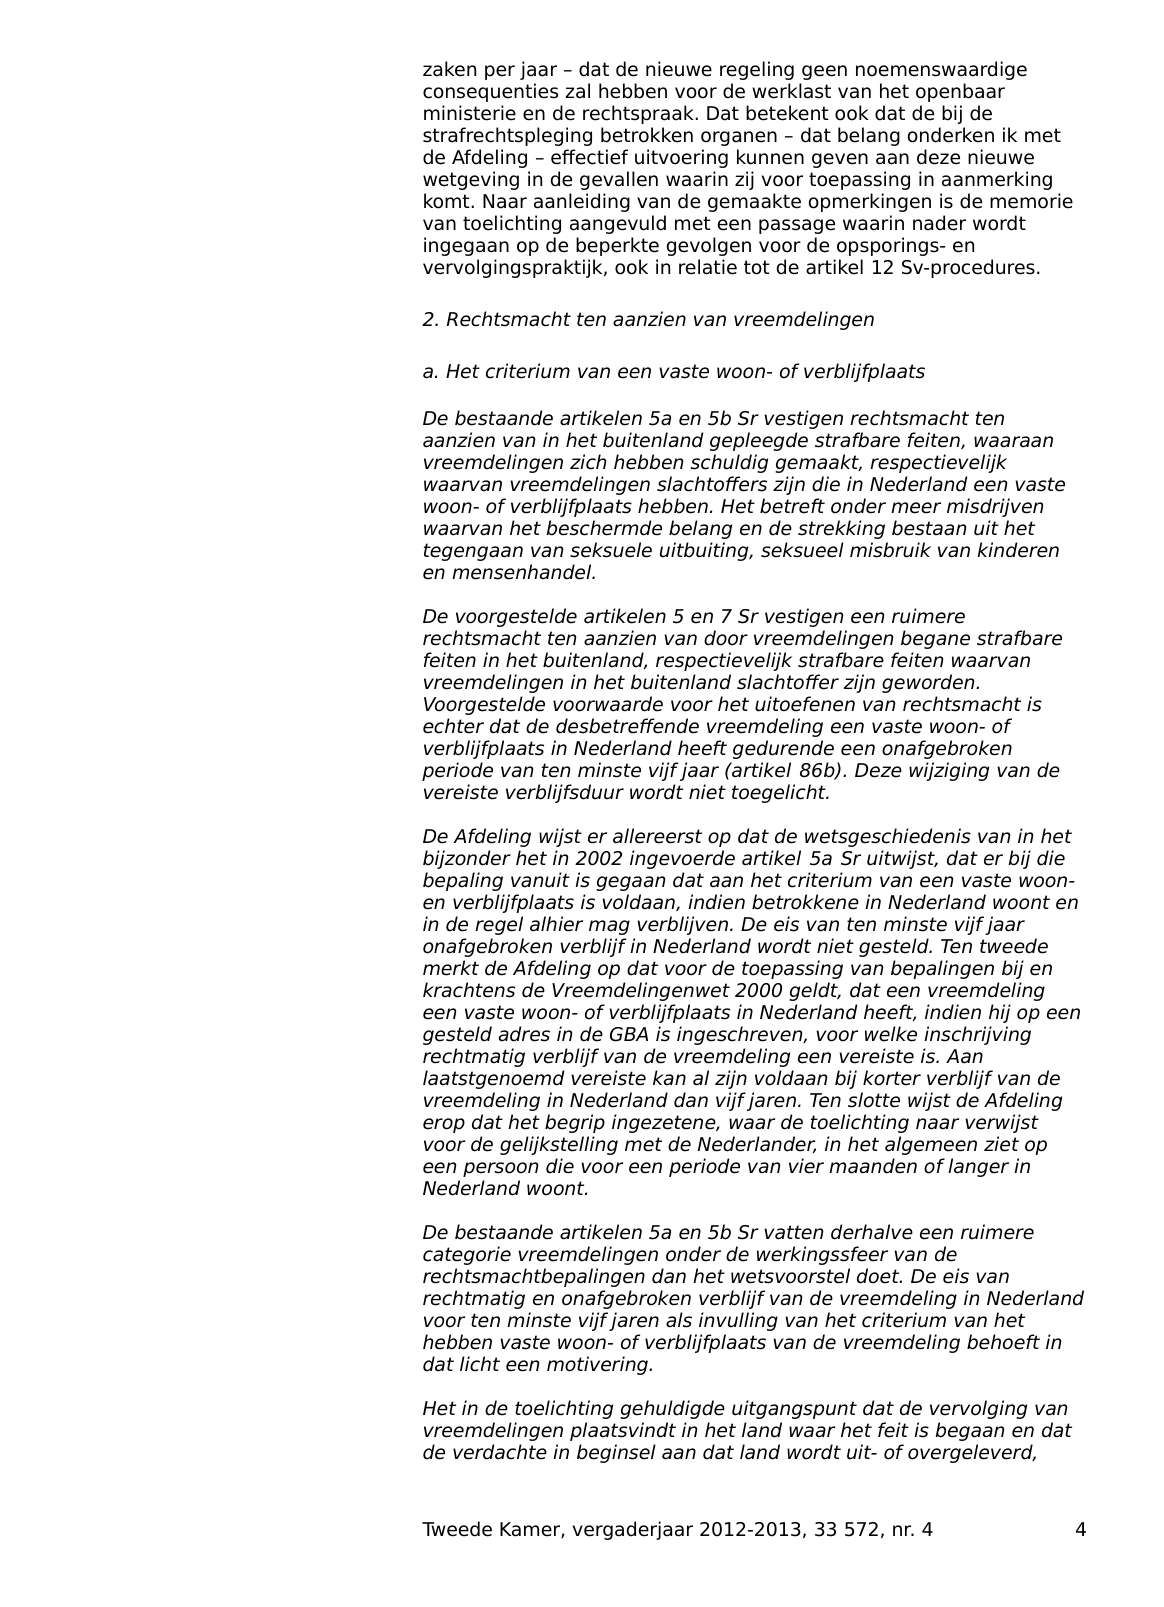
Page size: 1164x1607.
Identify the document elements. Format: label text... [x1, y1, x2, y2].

text De bestaande artikelen 5a en 5b Sr vatten derhalve een ruimere categorie vreemdelingen onder de werkingssfeer van de rechtsmachtbepalingen dan het wetsvoorstel doet. De eis van rechtmatig en onafgebroken verblijf van de vreemdeling in Nederland voor ten minste vijf jaren als invulling van het criterium van het hebben vaste woon- of verblijfplaats van de vreemdeling behoeft in dat licht een motivering. [422, 1222, 1087, 1376]
text Het in de toelichting gehuldigde uitgangspunt dat de vervolging van vreemdelingen plaatsvindt in het land waar het feit is begaan en dat de verdachte in beginsel aan dat land wordt uit- of overgeleverd, [422, 1398, 1087, 1464]
text De voorgestelde artikelen 5 en 7 Sr vestigen een ruimere rechtsmacht ten aanzien van door vreemdelingen begane strafbare feiten in het buitenland, respectievelijk strafbare feiten waarvan vreemdelingen in het buitenland slachtoffer zijn geworden. Voorgestelde voorwaarde voor het uitoefenen van rechtsmacht is echter dat de desbetreffende vreemdeling een vaste woon- of verblijfplaats in Nederland heeft gedurende een onafgebroken periode van ten minste vijf jaar (artikel 86b). Deze wijziging van de vereiste verblijfsduur wordt niet toegelicht. [422, 606, 1087, 804]
subtitle a. Het criterium van een vaste woon- of verblijfplaats [422, 361, 1087, 383]
text De bestaande artikelen 5a en 5b Sr vestigen rechtsmacht ten aanzien van in het buitenland gepleegde strafbare feiten, waaraan vreemdelingen zich hebben schuldig gemaakt, respectievelijk waarvan vreemdelingen slachtoffers zijn die in Nederland een vaste woon- of verblijfplaats hebben. Het betreft onder meer misdrijven waarvan het beschermde belang en de strekking bestaan uit het tegengaan van seksuele uitbuiting, seksueel misbruik van kinderen en mensenhandel. [422, 408, 1087, 584]
text zaken per jaar – dat de nieuwe regeling geen noemenswaardige consequenties zal hebben voor de werklast van het openbaar ministerie en de rechtspraak. Dat betekent ook dat de bij de strafrechtspleging betrokken organen – dat belang onderken ik met de Afdeling – effectief uitvoering kunnen geven aan deze nieuwe wetgeving in de gevallen waarin zij voor toepassing in aanmerking komt. Naar aanleiding van de gemaakte opmerkingen is de memorie van toelichting aangevuld met een passage waarin nader wordt ingegaan op de beperkte gevolgen voor de opsporings- en vervolgingspraktijk, ook in relatie tot de artikel 12 Sv-procedures. [422, 59, 1087, 279]
subtitle 2. Rechtsmacht ten aanzien van vreemdelingen [422, 309, 1087, 331]
text De Afdeling wijst er allereerst op dat de wetsgeschiedenis van in het bijzonder het in 2002 ingevoerde artikel 5a Sr uitwijst, dat er bij die bepaling vanuit is gegaan dat aan het criterium van een vaste woon- en verblijfplaats is voldaan, indien betrokkene in Nederland woont en in de regel alhier mag verblijven. De eis van ten minste vijf jaar onafgebroken verblijf in Nederland wordt niet gesteld. Ten tweede merkt de Afdeling op dat voor de toepassing van bepalingen bij en krachtens de Vreemdelingenwet 2000 geldt, dat een vreemdeling een vaste woon- of verblijfplaats in Nederland heeft, indien hij op een gesteld adres in de GBA is ingeschreven, voor welke inschrijving rechtmatig verblijf van de vreemdeling een vereiste is. Aan laatstgenoemd vereiste kan al zijn voldaan bij korter verblijf van de vreemdeling in Nederland dan vijf jaren. Ten slotte wijst de Afdeling erop dat het begrip ingezetene, waar de toelichting naar verwijst voor de gelijkstelling met de Nederlander, in het algemeen ziet op een persoon die voor een periode van vier maanden of langer in Nederland woont. [422, 826, 1087, 1199]
